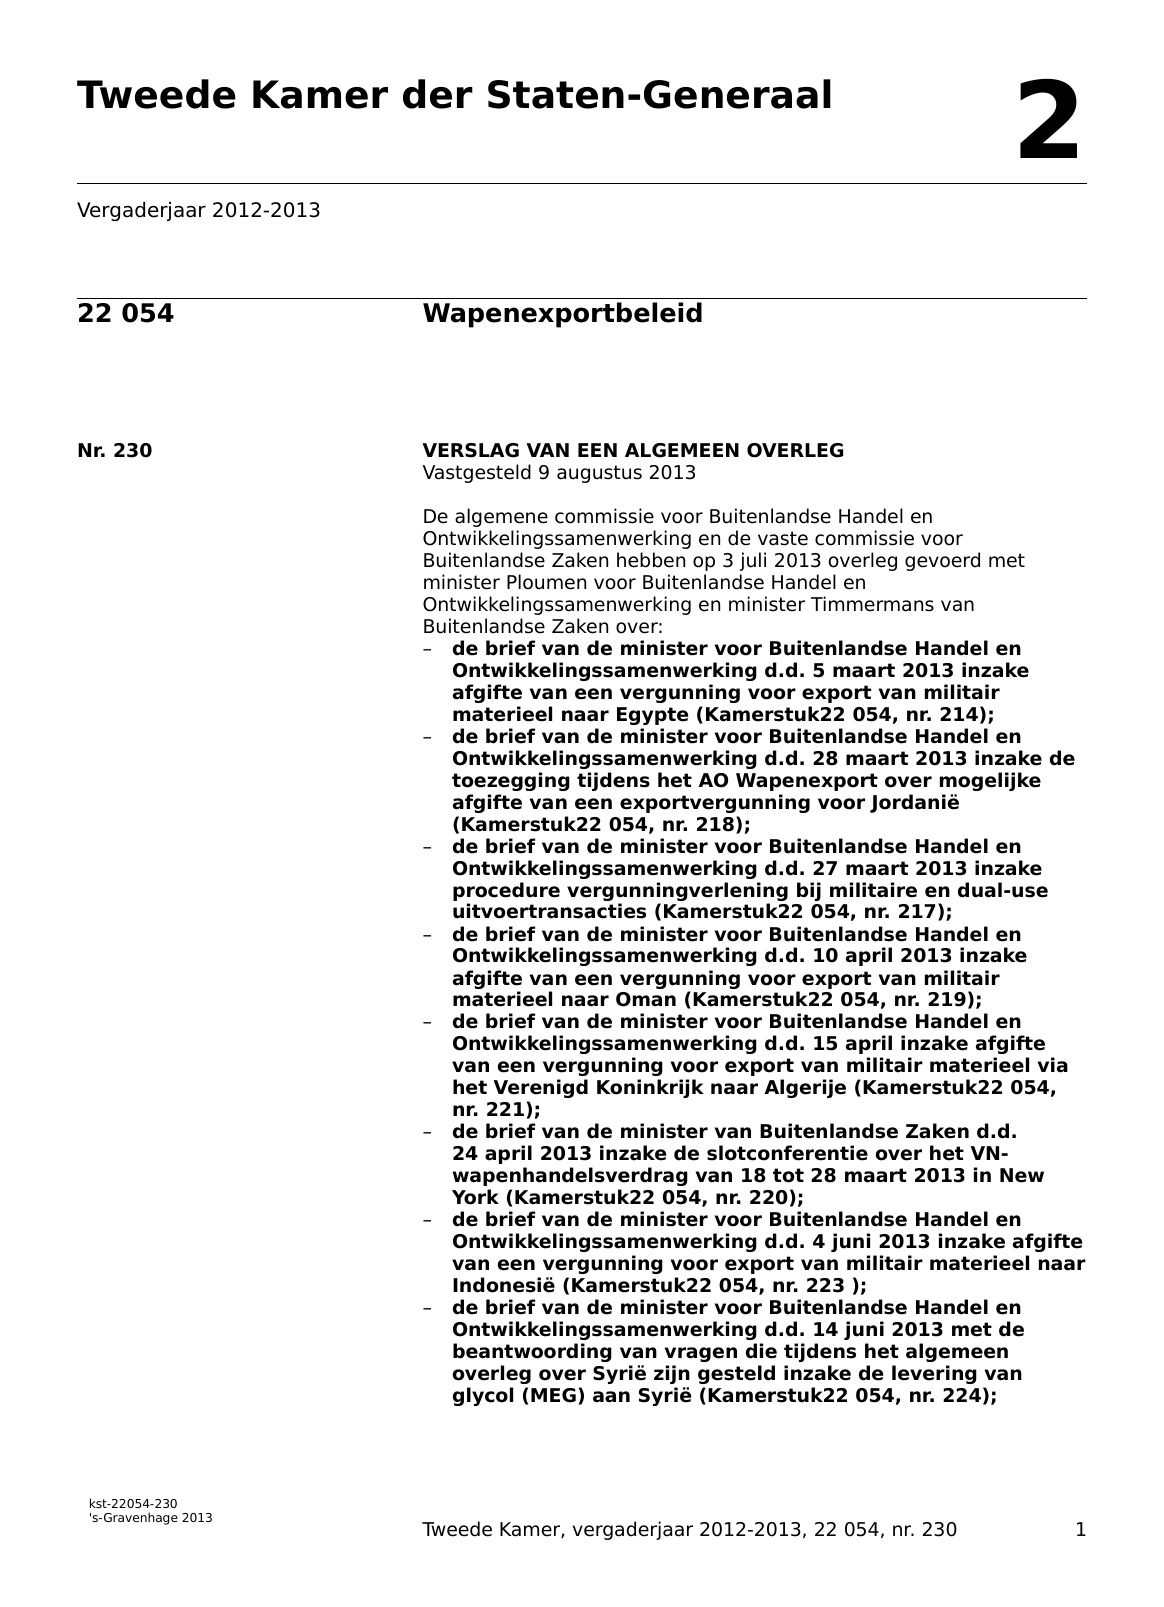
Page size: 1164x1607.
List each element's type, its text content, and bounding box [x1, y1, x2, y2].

subtitle Nr. 230 VERSLAG VAN EEN ALGEMEEN OVERLEG [77, 440, 1087, 462]
table_header 2 [886, 59, 1087, 183]
table_cell Vergaderjaar 2012-2013 [77, 184, 1087, 298]
subtitle 22 054 Wapenexportbeleid [77, 299, 1087, 329]
text – de brief van de minister voor Buitenlandse Handel en Ontwikkelingssamenwerking d.d. 5 maart 2013 inzake afgifte van een vergunning voor export van militair materieel naar Egypte (Kamerstuk22 054, nr. 214); [422, 638, 1087, 726]
text – de brief van de minister voor Buitenlandse Handel en Ontwikkelingssamenwerking d.d. 15 april inzake afgifte van een vergunning voor export van militair materieel via het Verenigd Koninkrijk naar Algerije (Kamerstuk22 054, nr. 221); [422, 1011, 1087, 1121]
text – de brief van de minister voor Buitenlandse Handel en Ontwikkelingssamenwerking d.d. 27 maart 2013 inzake procedure vergunningverlening bij militaire en dual-use uitvoertransacties (Kamerstuk22 054, nr. 217); [422, 836, 1087, 923]
text Vastgesteld 9 augustus 2013 [422, 462, 1087, 484]
text – de brief van de minister voor Buitenlandse Handel en Ontwikkelingssamenwerking d.d. 10 april 2013 inzake afgifte van een vergunning voor export van militair materieel naar Oman (Kamerstuk22 054, nr. 219); [422, 923, 1087, 1011]
text De algemene commissie voor Buitenlandse Handel en Ontwikkelingssamenwerking en de vaste commissie voor Buitenlandse Zaken hebben op 3 juli 2013 overleg gevoerd met minister Ploumen voor Buitenlandse Handel en Ontwikkelingssamenwerking en minister Timmermans van Buitenlandse Zaken over: [422, 506, 1087, 638]
text 's-Gravenhage 2013 [88, 1511, 323, 1525]
text – de brief van de minister voor Buitenlandse Handel en Ontwikkelingssamenwerking d.d. 14 juni 2013 met de beantwoording van vragen die tijdens het algemeen overleg over Syrië zijn gesteld inzake de levering van glycol (MEG) aan Syrië (Kamerstuk22 054, nr. 224); [422, 1297, 1087, 1407]
text – de brief van de minister van Buitenlandse Zaken d.d. 24 april 2013 inzake de slotconferentie over het VN-wapenhandelsverdrag van 18 tot 28 maart 2013 in New York (Kamerstuk22 054, nr. 220); [422, 1121, 1087, 1209]
text kst-22054-230 [88, 1497, 323, 1511]
text – de brief van de minister voor Buitenlandse Handel en Ontwikkelingssamenwerking d.d. 28 maart 2013 inzake de toezegging tijdens het AO Wapenexport over mogelijke afgifte van een exportvergunning voor Jordanië (Kamerstuk22 054, nr. 218); [422, 726, 1087, 836]
table_header Tweede Kamer der Staten-Generaal [77, 59, 886, 183]
text – de brief van de minister voor Buitenlandse Handel en Ontwikkelingssamenwerking d.d. 4 juni 2013 inzake afgifte van een vergunning voor export van militair materieel naar Indonesië (Kamerstuk22 054, nr. 223 ); [422, 1209, 1087, 1297]
